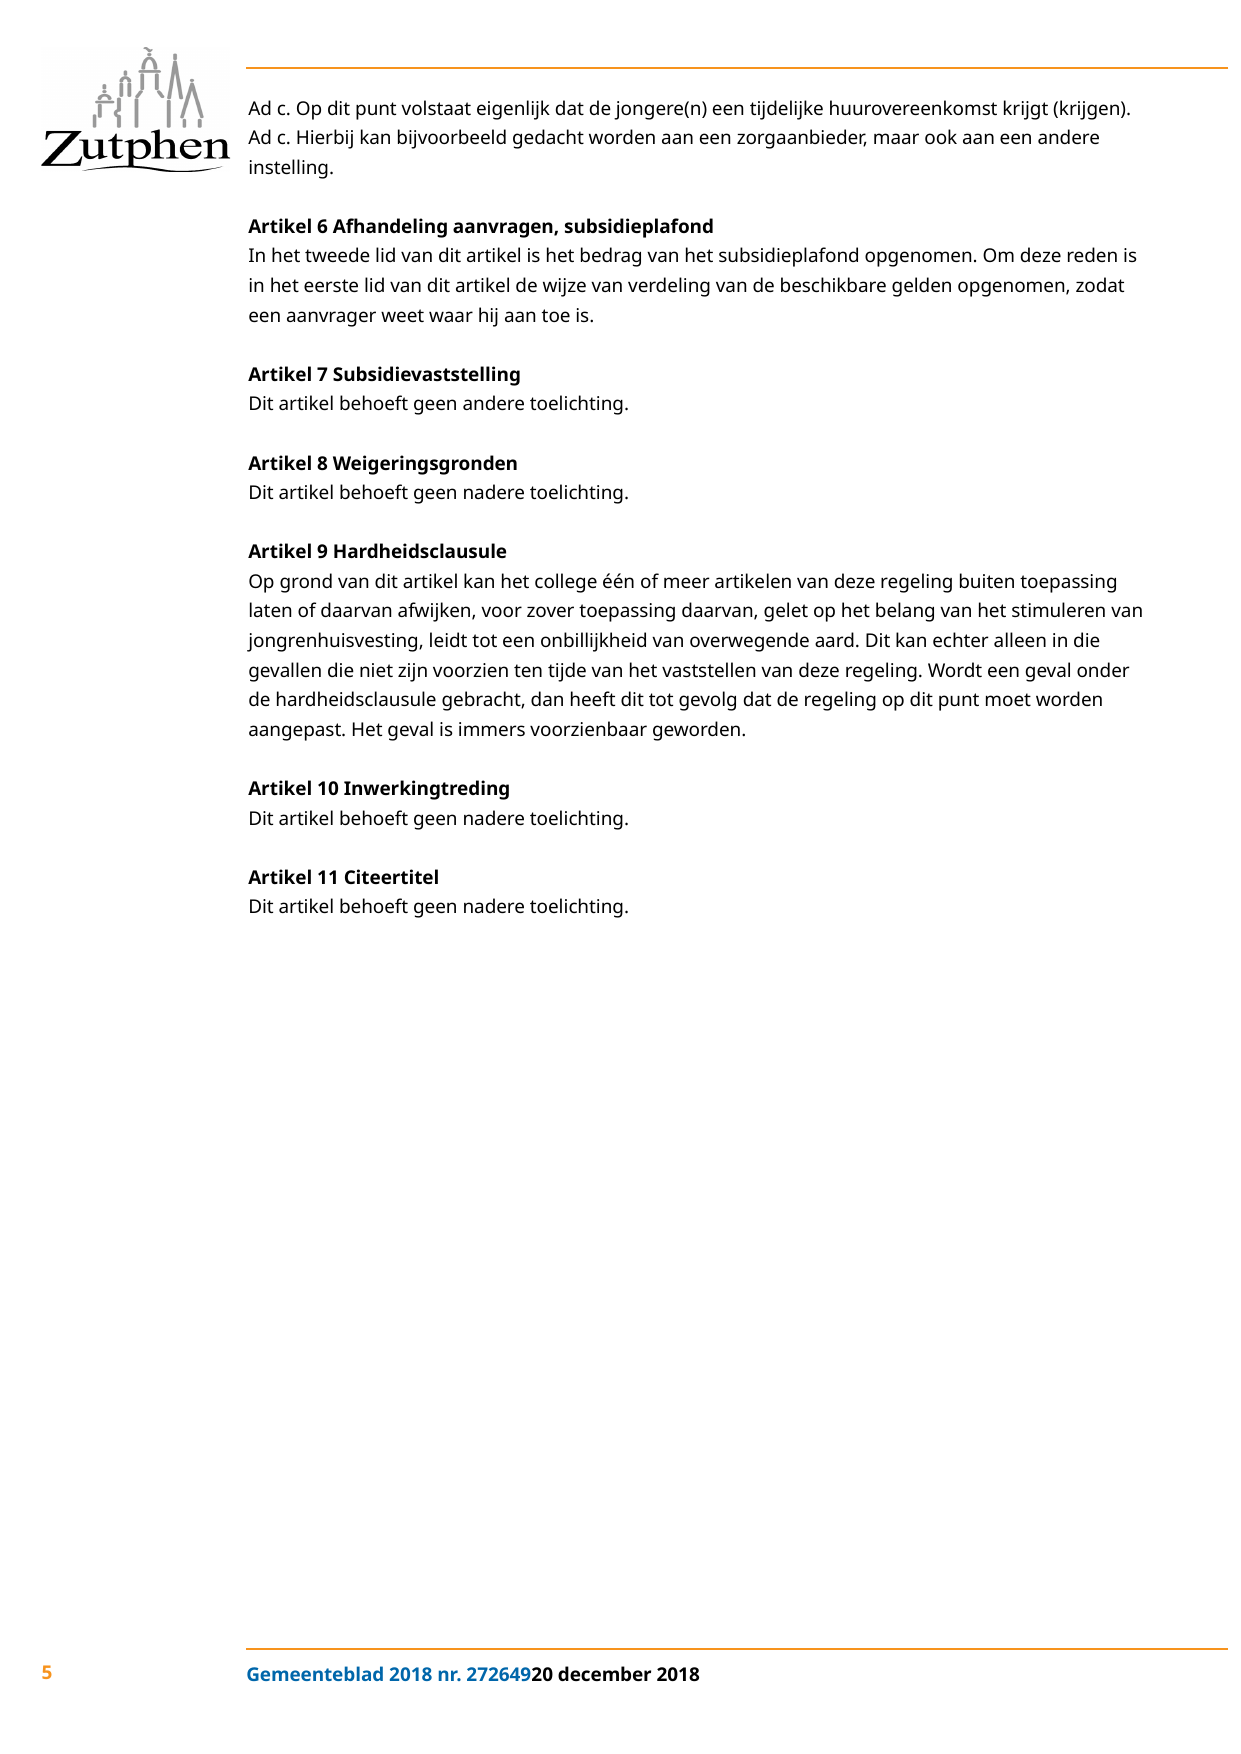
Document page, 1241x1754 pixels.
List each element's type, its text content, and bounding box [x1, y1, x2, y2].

text Dit artikel behoeft geen andere toelichting. [248, 391, 1152, 416]
text Artikel 6 Afhandeling aanvragen, subsidieplafond [248, 213, 1152, 239]
text Ad c. Hierbij kan bijvoorbeeld gedacht worden aan een zorgaanbieder, maar ook aan een andere instelling. [248, 124, 1152, 180]
text Artikel 10 Inwerkingtreding [248, 775, 1152, 801]
text Artikel 11 Citeertitel [248, 864, 1152, 890]
text In het tweede lid van dit artikel is het bedrag van het subsidieplafond opgenomen. Om deze reden is in het eerste lid van dit artikel de wijze van verdeling van de beschikbare gelden opgenomen, zodat een aanvrager weet waar hij aan toe is. [248, 243, 1152, 328]
text Dit artikel behoeft geen nadere toelichting. [248, 479, 1152, 505]
text Artikel 7 Subsidievaststelling [248, 361, 1152, 387]
picture [41, 47, 231, 172]
text Op grond van dit artikel kan het college één of meer artikelen van deze regeling buiten toepassing laten of daarvan afwijken, voor zover toepassing daarvan, gelet op het belang van het stimuleren van jongrenhuisvesting, leidt tot een onbillijkheid van overwegende aard. Dit kan echter alleen in die gevallen die niet zijn voorzien ten tijde van het vaststellen van deze regeling. Wordt een geval onder de hardheidsclausule gebracht, dan heeft dit tot gevolg dat de regeling op dit punt moet worden aangepast. Het geval is immers voorzienbaar geworden. [248, 568, 1152, 742]
text Artikel 9 Hardheidsclausule [248, 538, 1152, 564]
text Dit artikel behoeft geen nadere toelichting. [248, 805, 1152, 831]
text Dit artikel behoeft geen nadere toelichting. [248, 893, 1152, 919]
text Artikel 8 Weigeringsgronden [248, 450, 1152, 476]
text Ad c. Op dit punt volstaat eigenlijk dat de jongere(n) een tijdelijke huurovereenkomst krijgt (krijgen). [248, 95, 1152, 121]
